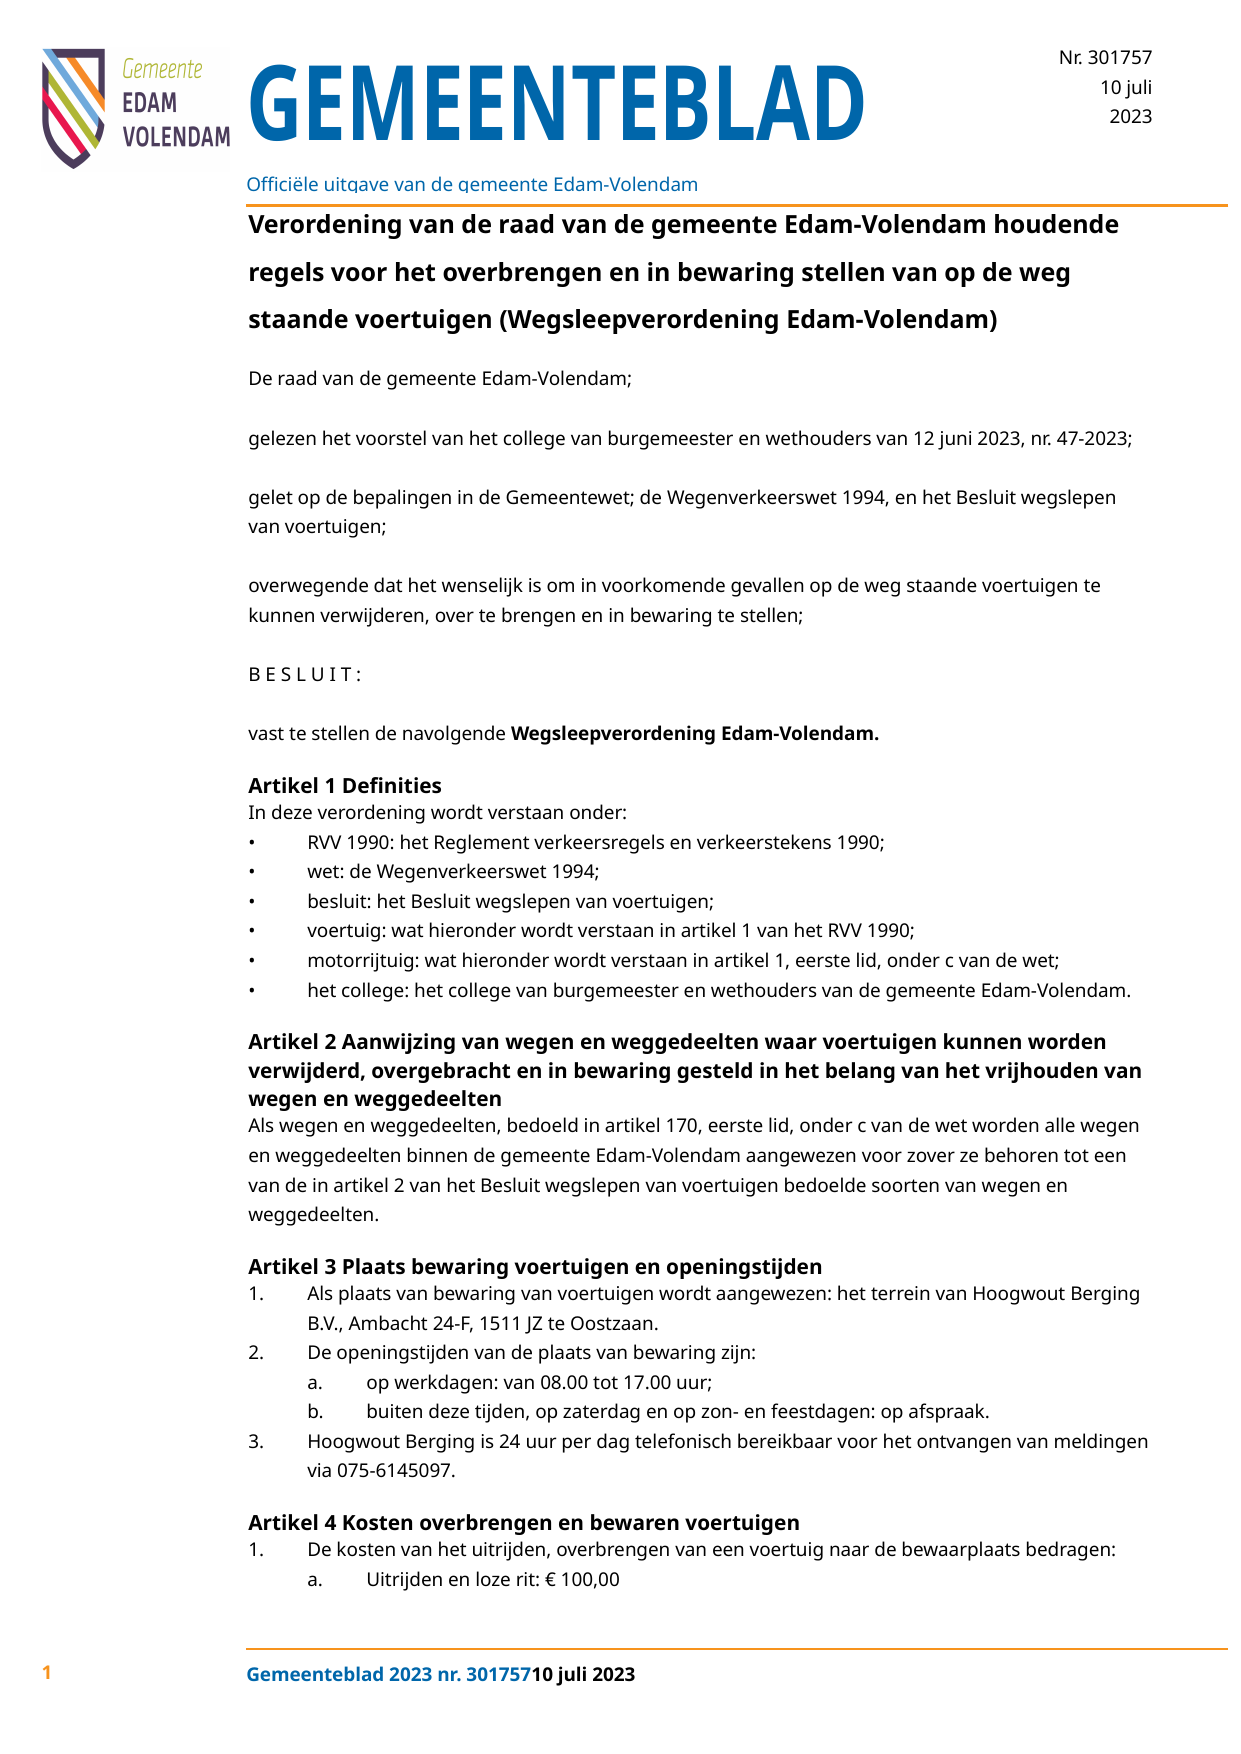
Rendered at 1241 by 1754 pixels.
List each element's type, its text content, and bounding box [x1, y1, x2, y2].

picture [41, 47, 231, 172]
text Artikel 4 Kosten overbrengen en bewaren voertuigen [248, 1508, 1152, 1537]
list RVV 1990: het Reglement verkeersregels en verkeerstekens 1990; [248, 829, 1152, 855]
list buiten deze tijden, op zaterdag en op zon- en feestdagen: op afspraak. [307, 1398, 1152, 1424]
text Artikel 3 Plaats bewaring voertuigen en openingstijden [248, 1252, 1152, 1280]
text B E S L U I T : [248, 661, 1152, 687]
list voertuig: wat hieronder wordt verstaan in artikel 1 van het RVV 1990; [248, 918, 1152, 943]
list besluit: het Besluit wegslepen van voertuigen; [248, 888, 1152, 914]
list motorrijtuig: wat hieronder wordt verstaan in artikel 1, eerste lid, onder c van de wet; [248, 947, 1152, 973]
text Artikel 2 Aanwijzing van wegen en weggedeelten waar voertuigen kunnen worden verwijderd, overgebracht en in bewaring gesteld in het belang van het vrijhouden van wegen en weggedeelten [248, 1027, 1152, 1113]
text Artikel 1 Definities [248, 771, 1152, 799]
text gelet op de bepalingen in de Gemeentewet; de Wegenverkeerswet 1994, en het Besluit wegslepen van voertuigen; [248, 484, 1152, 539]
list De kosten van het uitrijden, overbrengen van een voertuig naar de bewaarplaats bedragen: [248, 1537, 1152, 1562]
text In deze verordening wordt verstaan onder: [248, 799, 1152, 825]
list Uitrijden en loze rit: € 100,00 [307, 1566, 1152, 1592]
list op werkdagen: van 08.00 tot 17.00 uur; [307, 1369, 1152, 1395]
list wet: de Wegenverkeerswet 1994; [248, 858, 1152, 884]
list het college: het college van burgemeester en wethouders van de gemeente Edam-Volendam. [248, 977, 1152, 1003]
list Hoogwout Berging is 24 uur per dag telefonisch bereikbaar voor het ontvangen van meldingen via 075-6145097. [248, 1428, 1152, 1483]
text Verordening van de raad van de gemeente Edam-Volendam houdende regels voor het overbrengen en in bewaring stellen van op de weg staande voertuigen (Wegsleepverordening Edam-Volendam) [248, 207, 1152, 336]
list De openingstijden van de plaats van bewaring zijn: [248, 1339, 1152, 1365]
list Als plaats van bewaring van voertuigen wordt aangewezen: het terrein van Hoogwout Berging B.V., Ambacht 24-F, 1511 JZ te Oostzaan. [248, 1280, 1152, 1336]
text overwegende dat het wenselijk is om in voorkomende gevallen op de weg staande voertuigen te kunnen verwijderen, over te brengen en in bewaring te stellen; [248, 573, 1152, 628]
text De raad van de gemeente Edam-Volendam; [248, 366, 1152, 391]
text vast te stellen de navolgende Wegsleepverordening Edam-Volendam. [248, 721, 1152, 746]
text gelezen het voorstel van het college van burgemeester en wethouders van 12 juni 2023, nr. 47-2023; [248, 425, 1152, 450]
text Als wegen en weggedeelten, bedoeld in artikel 170, eerste lid, onder c van de wet worden alle wegen en weggedeelten binnen de gemeente Edam-Volendam aangewezen voor zover ze behoren tot een van de in artikel 2 van het Besluit wegslepen van voertuigen bedoelde soorten van wegen en weggedeelten. [248, 1113, 1152, 1227]
